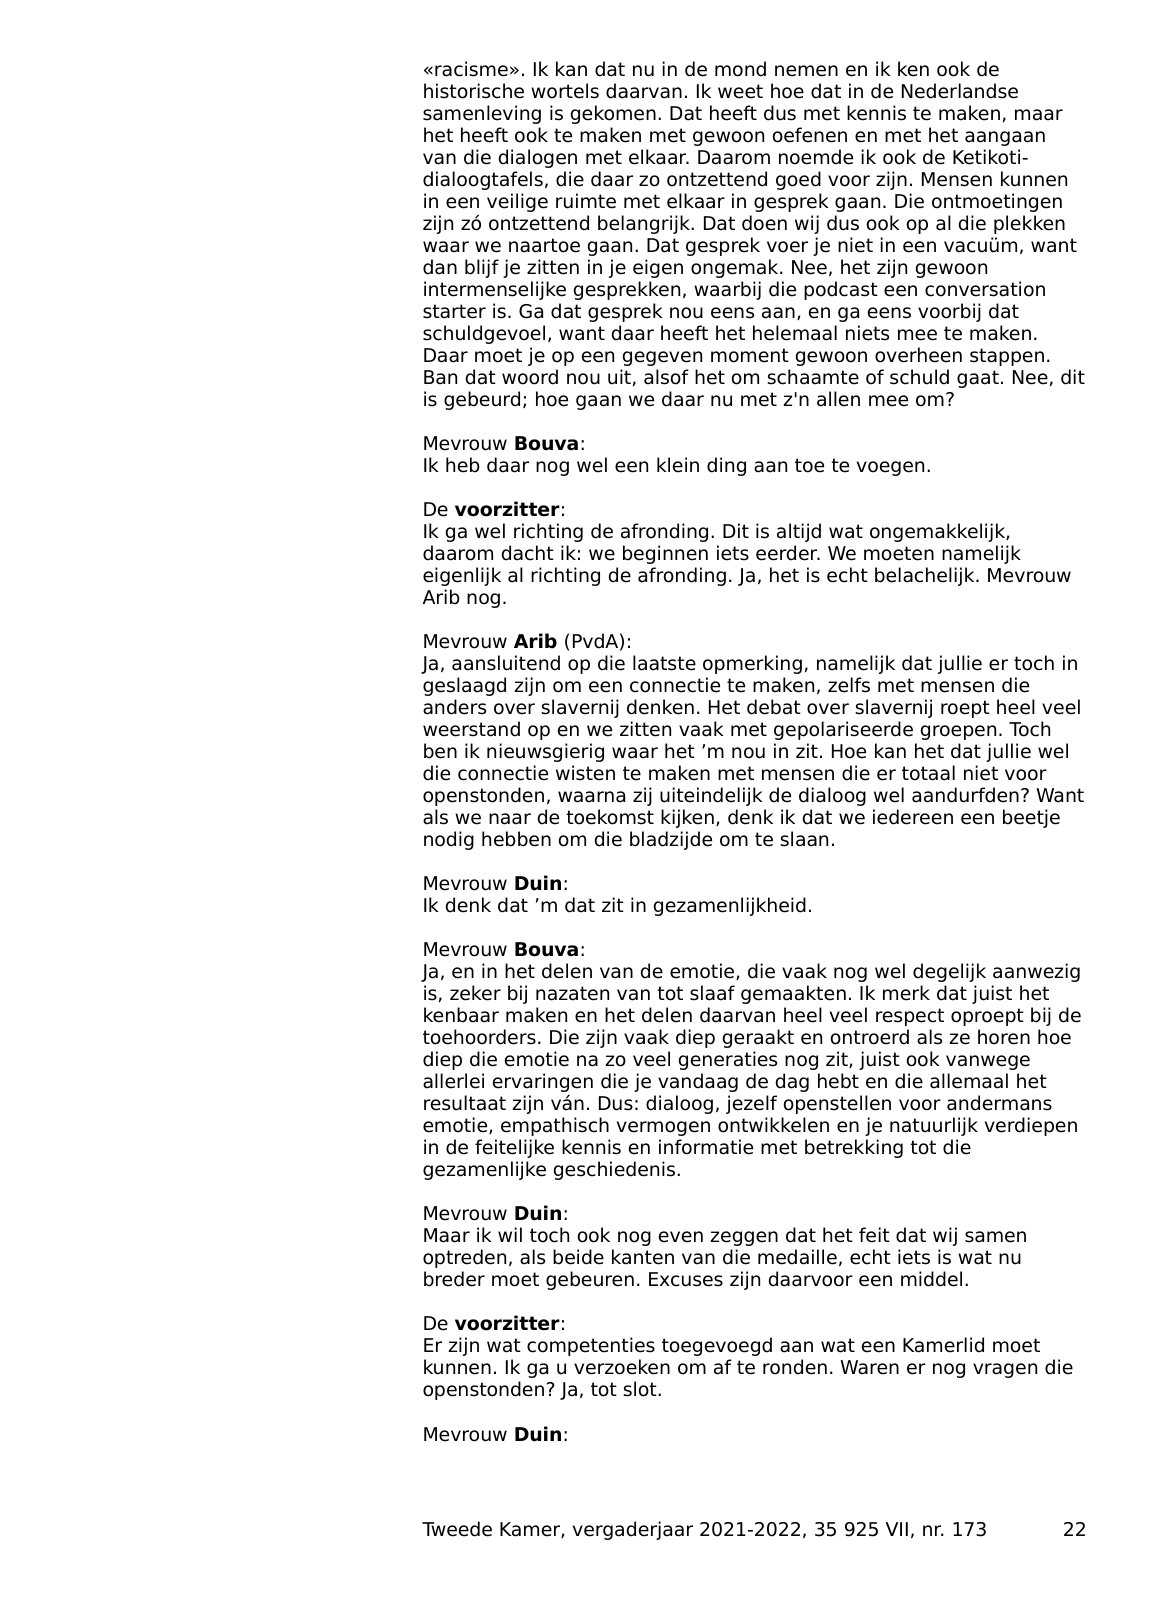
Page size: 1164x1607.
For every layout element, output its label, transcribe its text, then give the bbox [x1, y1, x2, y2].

text «racisme». Ik kan dat nu in de mond nemen en ik ken ook de historische wortels daarvan. Ik weet hoe dat in de Nederlandse samenleving is gekomen. Dat heeft dus met kennis te maken, maar het heeft ook te maken met gewoon oefenen en met het aangaan van die dialogen met elkaar. Daarom noemde ik ook de Ketikoti-dialoogtafels, die daar zo ontzettend goed voor zijn. Mensen kunnen in een veilige ruimte met elkaar in gesprek gaan. Die ontmoetingen zijn zó ontzettend belangrijk. Dat doen wij dus ook op al die plekken waar we naartoe gaan. Dat gesprek voer je niet in een vacuüm, want dan blijf je zitten in je eigen ongemak. Nee, het zijn gewoon intermenselijke gesprekken, waarbij die podcast een conversation starter is. Ga dat gesprek nou eens aan, en ga eens voorbij dat schuldgevoel, want daar heeft het helemaal niets mee te maken. Daar moet je op een gegeven moment gewoon overheen stappen. Ban dat woord nou uit, alsof het om schaamte of schuld gaat. Nee, dit is gebeurd; hoe gaan we daar nu met z'n allen mee om? [422, 59, 1087, 411]
text Mevrouw Duin: [422, 1423, 1087, 1445]
text Mevrouw Bouva: [422, 939, 1087, 961]
text Ik denk dat ’m dat zit in gezamenlijkheid. [422, 895, 1087, 917]
text Ik ga wel richting de afronding. Dit is altijd wat ongemakkelijk, daarom dacht ik: we beginnen iets eerder. We moeten namelijk eigenlijk al richting de afronding. Ja, het is echt belachelijk. Mevrouw Arib nog. [422, 521, 1087, 609]
text Ik heb daar nog wel een klein ding aan toe te voegen. [422, 455, 1087, 477]
text Mevrouw Duin: [422, 873, 1087, 895]
text Mevrouw Arib (PvdA): [422, 631, 1087, 653]
text Er zijn wat competenties toegevoegd aan wat een Kamerlid moet kunnen. Ik ga u verzoeken om af te ronden. Waren er nog vragen die openstonden? Ja, tot slot. [422, 1335, 1087, 1401]
text Ja, aansluitend op die laatste opmerking, namelijk dat jullie er toch in geslaagd zijn om een connectie te maken, zelfs met mensen die anders over slavernij denken. Het debat over slavernij roept heel veel weerstand op en we zitten vaak met gepolariseerde groepen. Toch ben ik nieuwsgierig waar het ’m nou in zit. Hoe kan het dat jullie wel die connectie wisten te maken met mensen die er totaal niet voor openstonden, waarna zij uiteindelijk de dialoog wel aandurfden? Want als we naar de toekomst kijken, denk ik dat we iedereen een beetje nodig hebben om die bladzijde om te slaan. [422, 653, 1087, 851]
text Mevrouw Bouva: [422, 433, 1087, 455]
text Mevrouw Duin: [422, 1203, 1087, 1225]
text Ja, en in het delen van de emotie, die vaak nog wel degelijk aanwezig is, zeker bij nazaten van tot slaaf gemaakten. Ik merk dat juist het kenbaar maken en het delen daarvan heel veel respect oproept bij de toehoorders. Die zijn vaak diep geraakt en ontroerd als ze horen hoe diep die emotie na zo veel generaties nog zit, juist ook vanwege allerlei ervaringen die je vandaag de dag hebt en die allemaal het resultaat zijn ván. Dus: dialoog, jezelf openstellen voor andermans emotie, empathisch vermogen ontwikkelen en je natuurlijk verdiepen in de feitelijke kennis en informatie met betrekking tot die gezamenlijke geschiedenis. [422, 961, 1087, 1181]
text Maar ik wil toch ook nog even zeggen dat het feit dat wij samen optreden, als beide kanten van die medaille, echt iets is wat nu breder moet gebeuren. Excuses zijn daarvoor een middel. [422, 1225, 1087, 1291]
text De voorzitter: [422, 499, 1087, 521]
text De voorzitter: [422, 1313, 1087, 1335]
